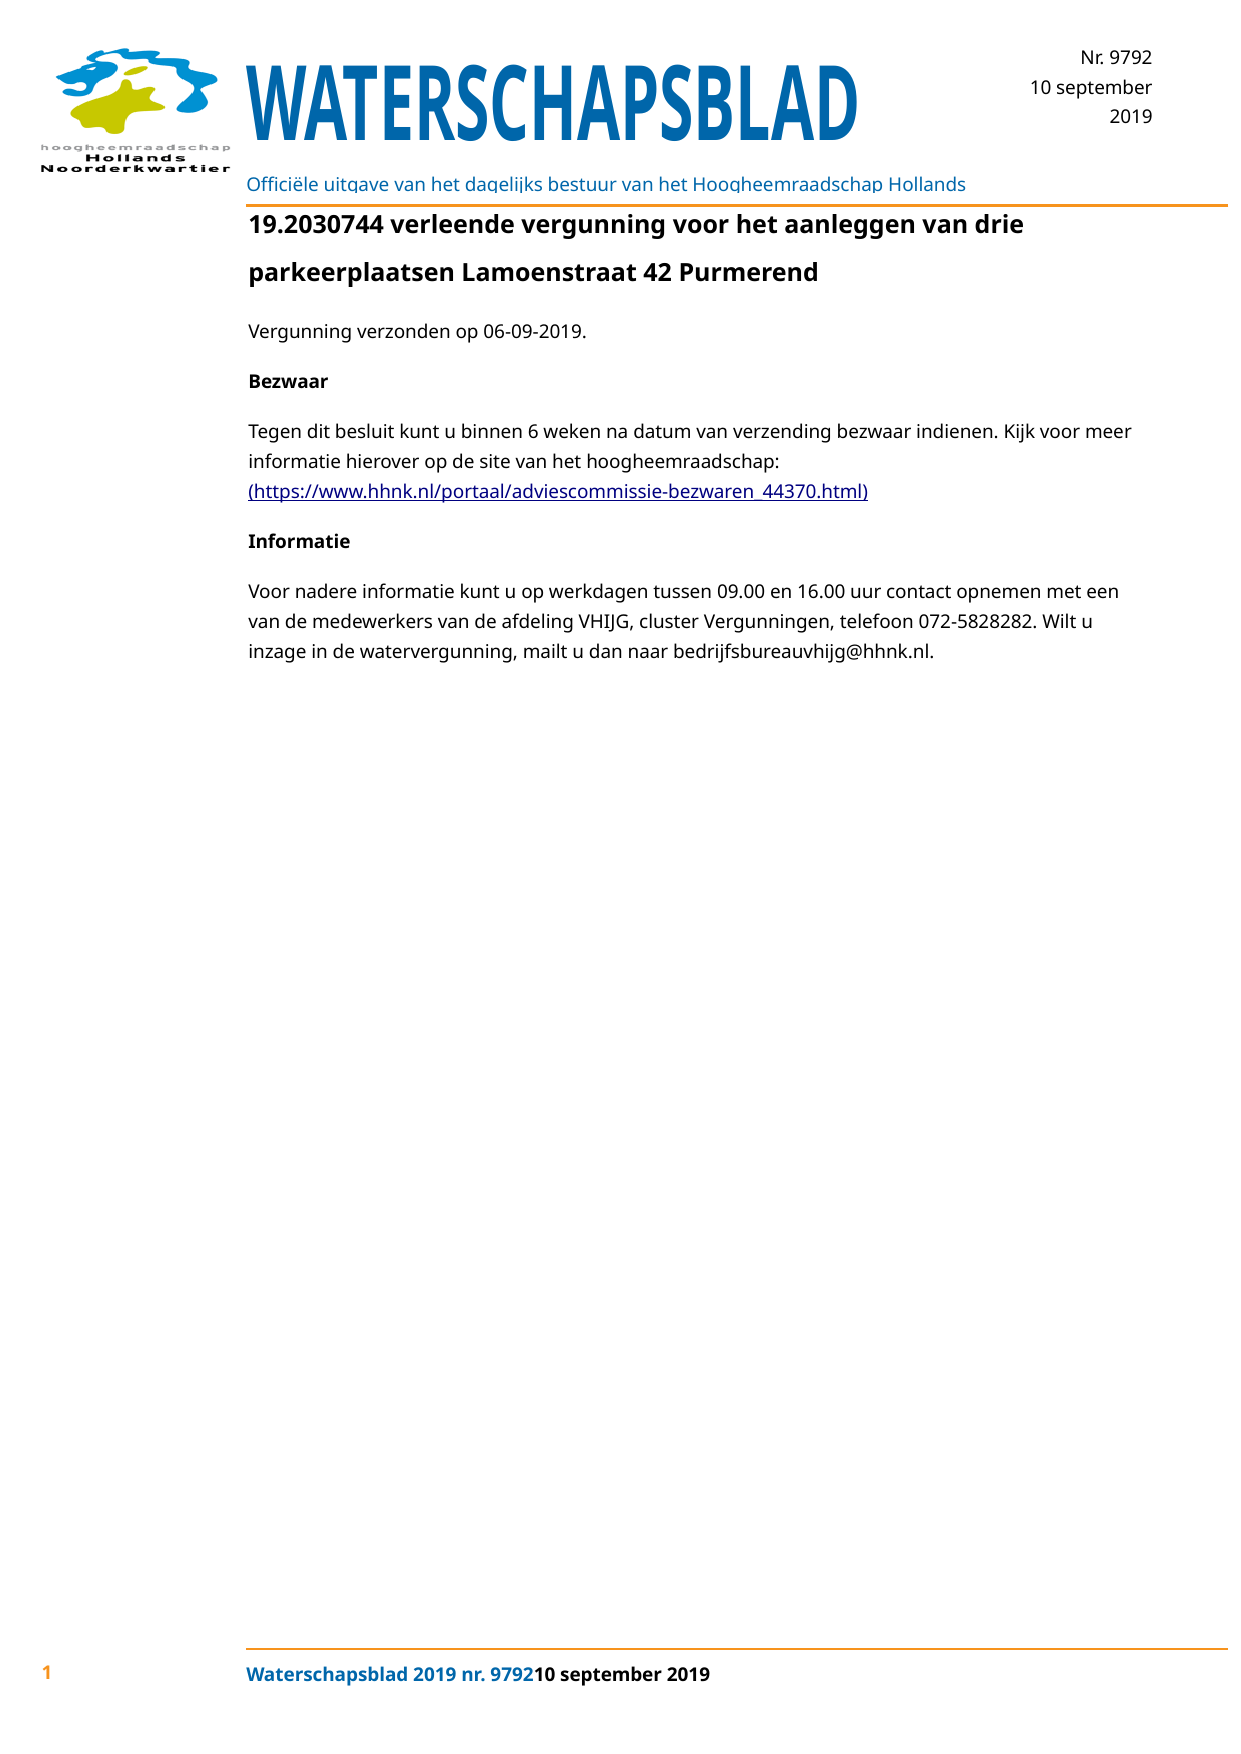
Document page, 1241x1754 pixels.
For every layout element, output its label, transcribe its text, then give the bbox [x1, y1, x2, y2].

picture [41, 47, 231, 172]
text Bezwaar [248, 368, 1152, 394]
text Informatie [248, 528, 1152, 554]
text Vergunning verzonden op 06-09-2019. [248, 318, 1152, 344]
text Voor nadere informatie kunt u op werkdagen tussen 09.00 en 16.00 uur contact opnemen met een van de medewerkers van de afdeling VHIJG, cluster Vergunningen, telefoon 072-5828282. Wilt u inzage in de watervergunning, mailt u dan naar bedrijfsbureauvhijg@hhnk.nl. [248, 579, 1152, 664]
text Tegen dit besluit kunt u binnen 6 weken na datum van verzending bezwaar indienen. Kijk voor meer informatie hierover op de site van het hoogheemraadschap: (https://www.hhnk.nl/portaal/adviescommissie-bezwaren_44370.html) [248, 419, 1152, 504]
text 19.2030744 verleende vergunning voor het aanleggen van drie parkeerplaatsen Lamoenstraat 42 Purmerend [248, 207, 1152, 288]
